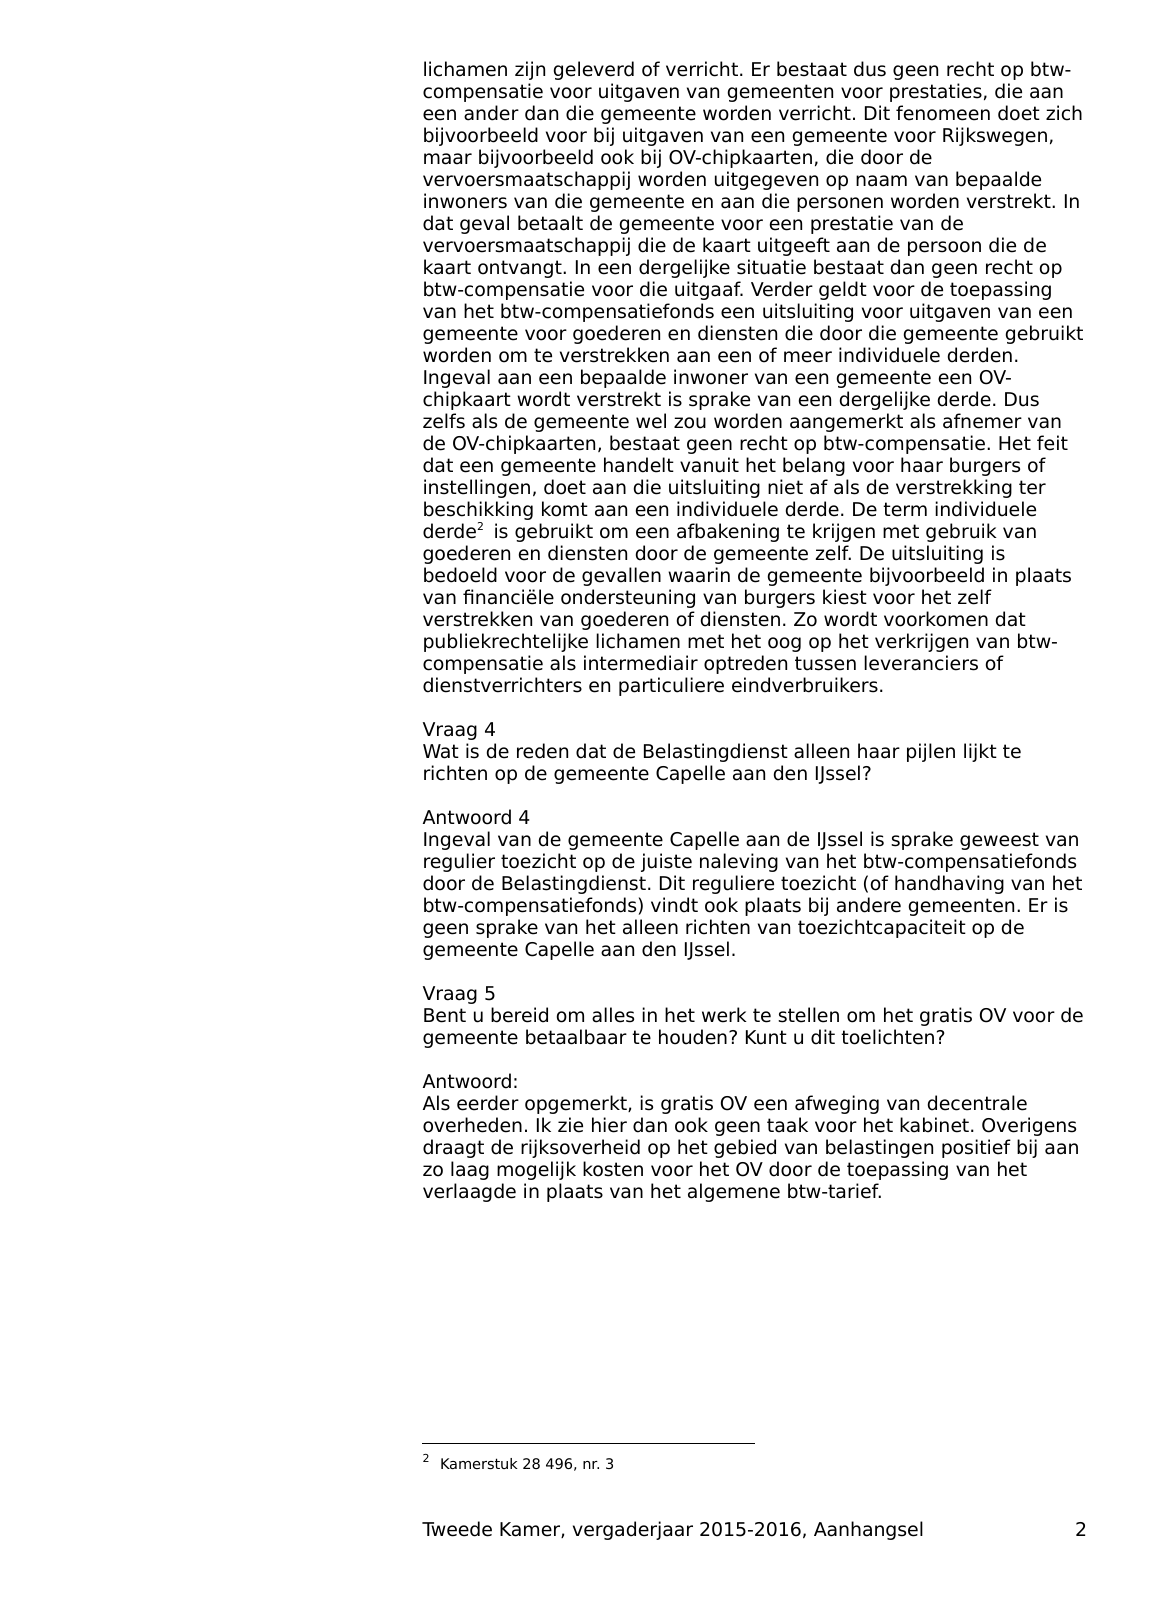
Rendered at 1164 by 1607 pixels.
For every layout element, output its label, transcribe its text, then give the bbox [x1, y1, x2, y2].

text Antwoord 4 [422, 807, 1087, 829]
text Vraag 4 [422, 719, 1087, 741]
text Bent u bereid om alles in het werk te stellen om het gratis OV voor de gemeente betaalbaar te houden? Kunt u dit toelichten? [422, 1005, 1087, 1049]
text Antwoord: [422, 1071, 1087, 1093]
text Vraag 5 [422, 983, 1087, 1005]
text Wat is de reden dat de Belastingdienst alleen haar pijlen lijkt te richten op de gemeente Capelle aan den IJssel? [422, 741, 1087, 784]
text Als eerder opgemerkt, is gratis OV een afweging van decentrale overheden. Ik zie hier dan ook geen taak voor het kabinet. Overigens draagt de rijksoverheid op het gebied van belastingen positief bij aan zo laag mogelijk kosten voor het OV door de toepassing van het verlaagde in plaats van het algemene btw-tarief. [422, 1093, 1087, 1203]
text lichamen zijn geleverd of verricht. Er bestaat dus geen recht op btw-compensatie voor uitgaven van gemeenten voor prestaties, die aan een ander dan die gemeente worden verricht. Dit fenomeen doet zich bijvoorbeeld voor bij uitgaven van een gemeente voor Rijkswegen, maar bijvoorbeeld ook bij OV-chipkaarten, die door de vervoersmaatschappij worden uitgegeven op naam van bepaalde inwoners van die gemeente en aan die personen worden verstrekt. In dat geval betaalt de gemeente voor een prestatie van de vervoersmaatschappij die de kaart uitgeeft aan de persoon die de kaart ontvangt. In een dergelijke situatie bestaat dan geen recht op btw-compensatie voor die uitgaaf. Verder geldt voor de toepassing van het btw-compensatiefonds een uitsluiting voor uitgaven van een gemeente voor goederen en diensten die door die gemeente gebruikt worden om te verstrekken aan een of meer individuele derden. Ingeval aan een bepaalde inwoner van een gemeente een OV-chipkaart wordt verstrekt is sprake van een dergelijke derde. Dus zelfs als de gemeente wel zou worden aangemerkt als afnemer van de OV-chipkaarten, bestaat geen recht op btw-compensatie. Het feit dat een gemeente handelt vanuit het belang voor haar burgers of instellingen, doet aan die uitsluiting niet af als de verstrekking ter beschikking komt aan een individuele derde. De term individuele derde is gebruikt om een afbakening te krijgen met gebruik van goederen en diensten door de gemeente zelf. De uitsluiting is bedoeld voor de gevallen waarin de gemeente bijvoorbeeld in plaats van financiële ondersteuning van burgers kiest voor het zelf verstrekken van goederen of diensten. Zo wordt voorkomen dat publiekrechtelijke lichamen met het oog op het verkrijgen van btw-compensatie als intermediair optreden tussen leveranciers of dienstverrichters en particuliere eindverbruikers. [422, 59, 1087, 696]
text Kamerstuk 28 496, nr. 3 [422, 1452, 1087, 1474]
text Ingeval van de gemeente Capelle aan de IJssel is sprake geweest van regulier toezicht op de juiste naleving van het btw-compensatiefonds door de Belastingdienst. Dit reguliere toezicht (of handhaving van het btw-compensatiefonds) vindt ook plaats bij andere gemeenten. Er is geen sprake van het alleen richten van toezichtcapaciteit op de gemeente Capelle aan den IJssel. [422, 829, 1087, 961]
